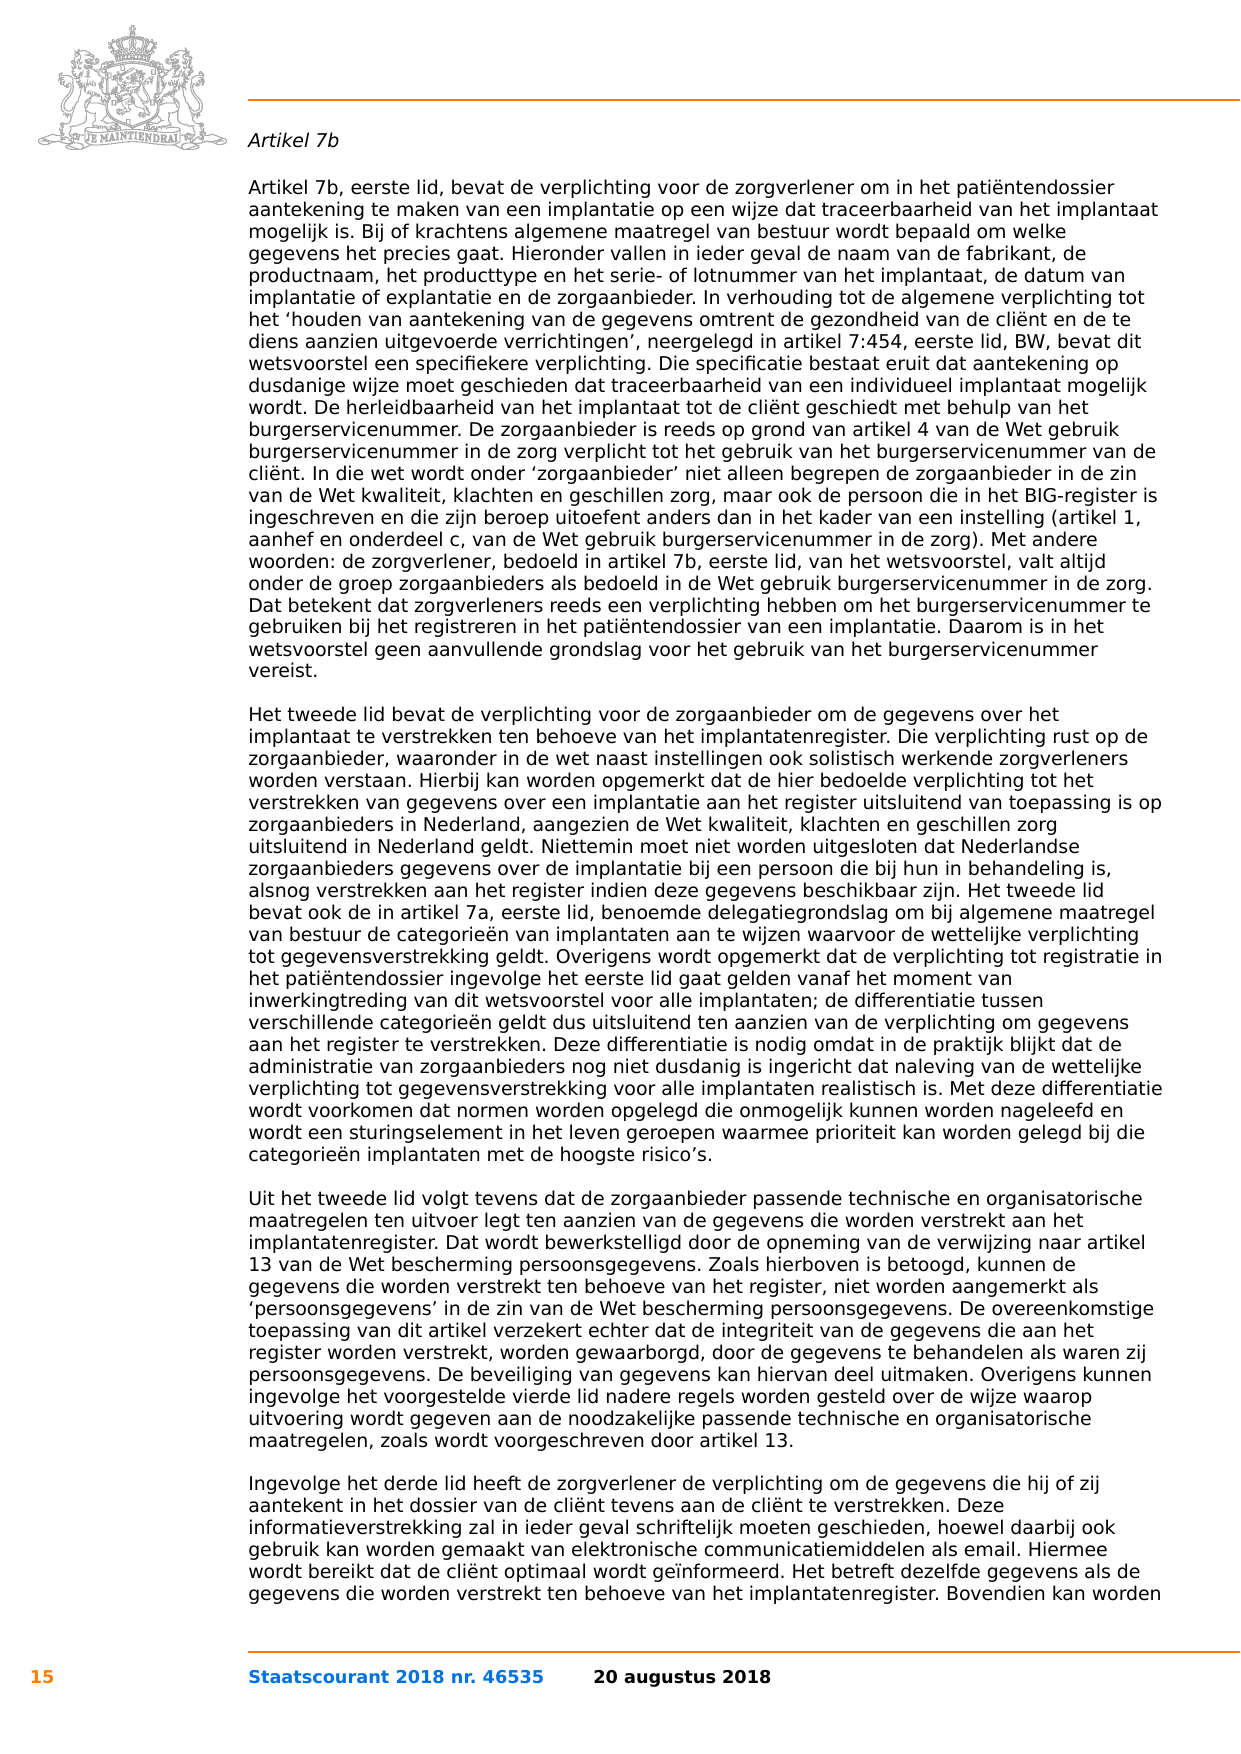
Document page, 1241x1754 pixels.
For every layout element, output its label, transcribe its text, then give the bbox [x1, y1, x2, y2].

picture [38, 25, 227, 150]
text Uit het tweede lid volgt tevens dat de zorgaanbieder passende technische en organisatorische maatregelen ten uitvoer legt ten aanzien van de gegevens die worden verstrekt aan het implantatenregister. Dat wordt bewerkstelligd door de opneming van de verwijzing naar artikel 13 van de Wet bescherming persoonsgegevens. Zoals hierboven is betoogd, kunnen de gegevens die worden verstrekt ten behoeve van het register, niet worden aangemerkt als ‘persoonsgegevens’ in de zin van de Wet bescherming persoonsgegevens. De overeenkomstige toepassing van dit artikel verzekert echter dat de integriteit van de gegevens die aan het register worden verstrekt, worden gewaarborgd, door de gegevens te behandelen als waren zij persoonsgegevens. De beveiliging van gegevens kan hiervan deel uitmaken. Overigens kunnen ingevolge het voorgestelde vierde lid nadere regels worden gesteld over de wijze waarop uitvoering wordt gegeven aan de noodzakelijke passende technische en organisatorische maatregelen, zoals wordt voorgeschreven door artikel 13. [248, 1188, 1163, 1451]
text Artikel 7b, eerste lid, bevat de verplichting voor de zorgverlener om in het patiëntendossier aantekening te maken van een implantatie op een wijze dat traceerbaarheid van het implantaat mogelijk is. Bij of krachtens algemene maatregel van bestuur wordt bepaald om welke gegevens het precies gaat. Hieronder vallen in ieder geval de naam van de fabrikant, de productnaam, het producttype en het serie- of lotnummer van het implantaat, de datum van implantatie of explantatie en de zorgaanbieder. In verhouding tot de algemene verplichting tot het ‘houden van aantekening van de gegevens omtrent de gezondheid van de cliënt en de te diens aanzien uitgevoerde verrichtingen’, neergelegd in artikel 7:454, eerste lid, BW, bevat dit wetsvoorstel een specifiekere verplichting. Die specificatie bestaat eruit dat aantekening op dusdanige wijze moet geschieden dat traceerbaarheid van een individueel implantaat mogelijk wordt. De herleidbaarheid van het implantaat tot de cliënt geschiedt met behulp van het burgerservicenummer. De zorgaanbieder is reeds op grond van artikel 4 van de Wet gebruik burgerservicenummer in de zorg verplicht tot het gebruik van het burgerservicenummer van de cliënt. In die wet wordt onder ‘zorgaanbieder’ niet alleen begrepen de zorgaanbieder in de zin van de Wet kwaliteit, klachten en geschillen zorg, maar ook de persoon die in het BIG-register is ingeschreven en die zijn beroep uitoefent anders dan in het kader van een instelling (artikel 1, aanhef en onderdeel c, van de Wet gebruik burgerservicenummer in de zorg). Met andere woorden: de zorgverlener, bedoeld in artikel 7b, eerste lid, van het wetsvoorstel, valt altijd onder de groep zorgaanbieders als bedoeld in de Wet gebruik burgerservicenummer in de zorg. Dat betekent dat zorgverleners reeds een verplichting hebben om het burgerservicenummer te gebruiken bij het registreren in het patiëntendossier van een implantatie. Daarom is in het wetsvoorstel geen aanvullende grondslag voor het gebruik van het burgerservicenummer vereist. [248, 177, 1163, 682]
subtitle Artikel 7b [248, 130, 1163, 152]
text Ingevolge het derde lid heeft de zorgverlener de verplichting om de gegevens die hij of zij aantekent in het dossier van de cliënt tevens aan de cliënt te verstrekken. Deze informatieverstrekking zal in ieder geval schriftelijk moeten geschieden, hoewel daarbij ook gebruik kan worden gemaakt van elektronische communicatiemiddelen als email. Hiermee wordt bereikt dat de cliënt optimaal wordt geïnformeerd. Het betreft dezelfde gegevens als de gegevens die worden verstrekt ten behoeve van het implantatenregister. Bovendien kan worden [248, 1473, 1163, 1605]
text Het tweede lid bevat de verplichting voor de zorgaanbieder om de gegevens over het implantaat te verstrekken ten behoeve van het implantatenregister. Die verplichting rust op de zorgaanbieder, waaronder in de wet naast instellingen ook solistisch werkende zorgverleners worden verstaan. Hierbij kan worden opgemerkt dat de hier bedoelde verplichting tot het verstrekken van gegevens over een implantatie aan het register uitsluitend van toepassing is op zorgaanbieders in Nederland, aangezien de Wet kwaliteit, klachten en geschillen zorg uitsluitend in Nederland geldt. Niettemin moet niet worden uitgesloten dat Nederlandse zorgaanbieders gegevens over de implantatie bij een persoon die bij hun in behandeling is, alsnog verstrekken aan het register indien deze gegevens beschikbaar zijn. Het tweede lid bevat ook de in artikel 7a, eerste lid, benoemde delegatiegrondslag om bij algemene maatregel van bestuur de categorieën van implantaten aan te wijzen waarvoor de wettelijke verplichting tot gegevensverstrekking geldt. Overigens wordt opgemerkt dat de verplichting tot registratie in het patiëntendossier ingevolge het eerste lid gaat gelden vanaf het moment van inwerkingtreding van dit wetsvoorstel voor alle implantaten; de differentiatie tussen verschillende categorieën geldt dus uitsluitend ten aanzien van de verplichting om gegevens aan het register te verstrekken. Deze differentiatie is nodig omdat in de praktijk blijkt dat de administratie van zorgaanbieders nog niet dusdanig is ingericht dat naleving van de wettelijke verplichting tot gegevensverstrekking voor alle implantaten realistisch is. Met deze differentiatie wordt voorkomen dat normen worden opgelegd die onmogelijk kunnen worden nageleefd en wordt een sturingselement in het leven geroepen waarmee prioriteit kan worden gelegd bij die categorieën implantaten met de hoogste risico’s. [248, 704, 1163, 1166]
